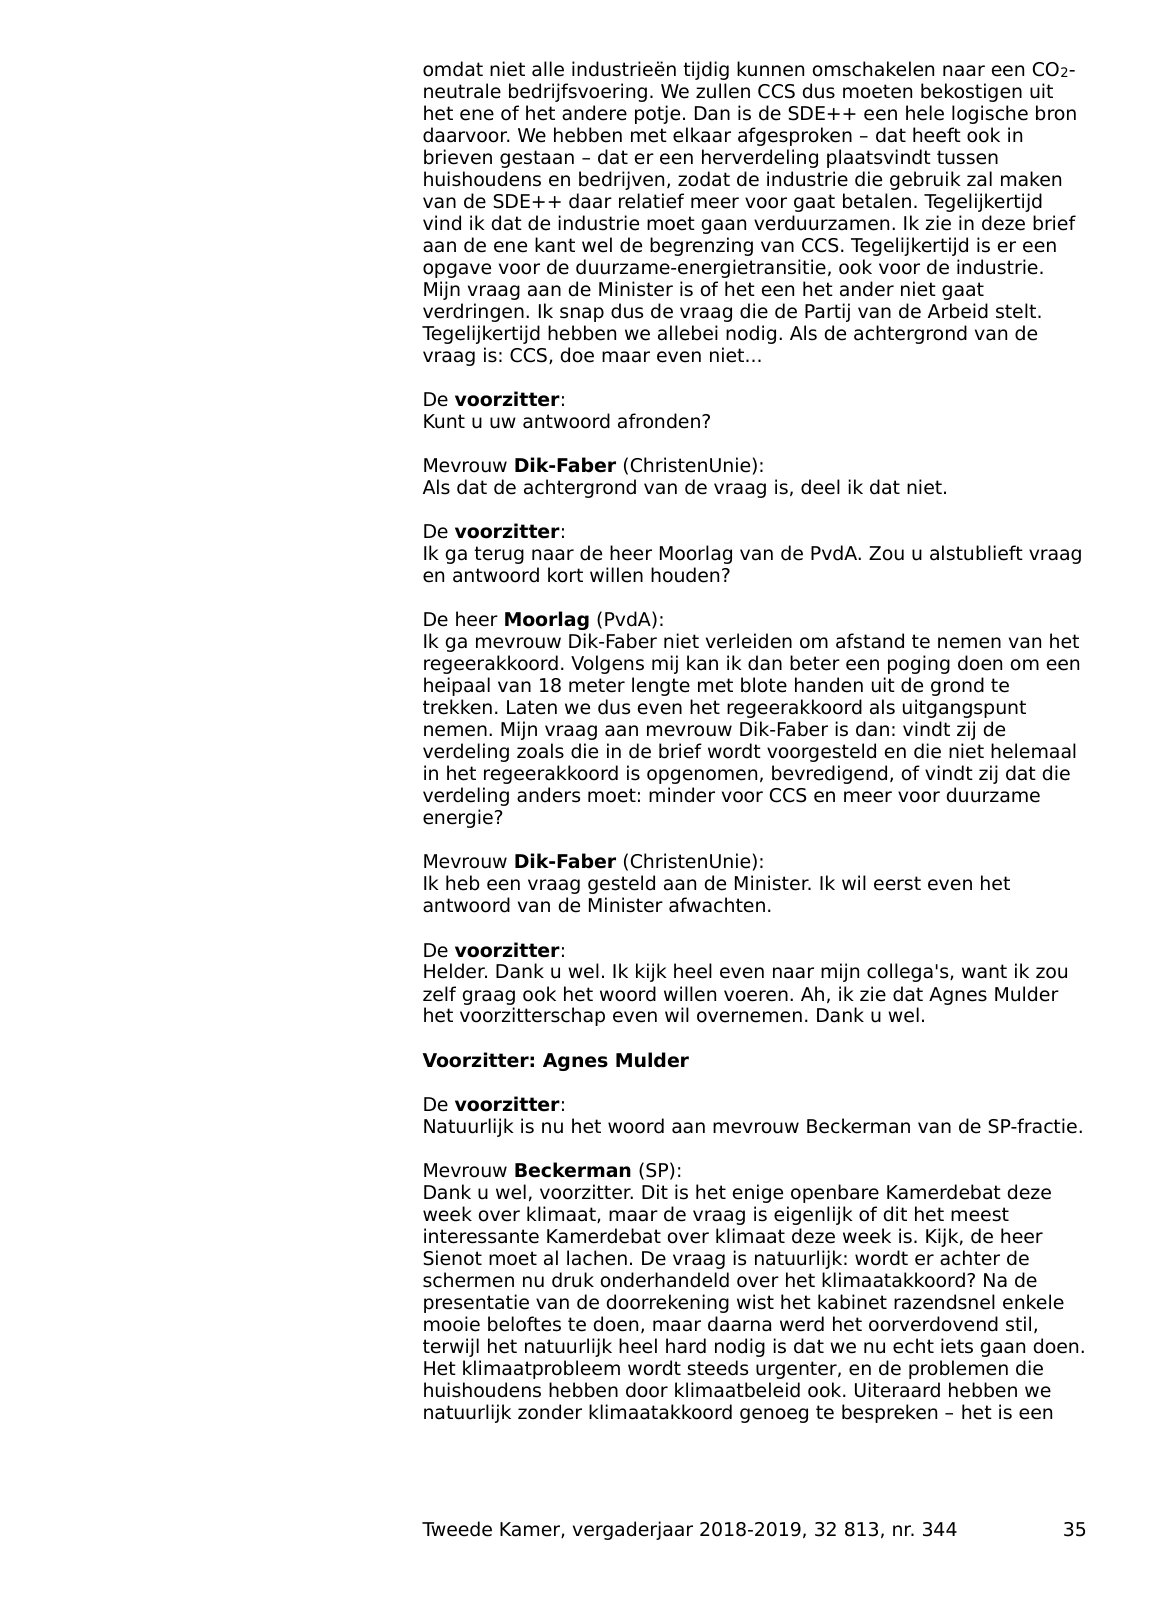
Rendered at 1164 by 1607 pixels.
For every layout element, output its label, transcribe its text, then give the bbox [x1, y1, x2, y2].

text De heer Moorlag (PvdA): [422, 609, 1087, 631]
subtitle Voorzitter: Agnes Mulder [422, 1049, 1087, 1072]
text Ik heb een vraag gesteld aan de Minister. Ik wil eerst even het antwoord van de Minister afwachten. [422, 873, 1087, 917]
text omdat niet alle industrieën tijdig kunnen omschakelen naar een CO2-neutrale bedrijfsvoering. We zullen CCS dus moeten bekostigen uit het ene of het andere potje. Dan is de SDE++ een hele logische bron daarvoor. We hebben met elkaar afgesproken – dat heeft ook in brieven gestaan – dat er een herverdeling plaatsvindt tussen huishoudens en bedrijven, zodat de industrie die gebruik zal maken van de SDE++ daar relatief meer voor gaat betalen. Tegelijkertijd vind ik dat de industrie moet gaan verduurzamen. Ik zie in deze brief aan de ene kant wel de begrenzing van CCS. Tegelijkertijd is er een opgave voor de duurzame-energietransitie, ook voor de industrie. Mijn vraag aan de Minister is of het een het ander niet gaat verdringen. Ik snap dus de vraag die de Partij van de Arbeid stelt. Tegelijkertijd hebben we allebei nodig. Als de achtergrond van de vraag is: CCS, doe maar even niet... [422, 59, 1087, 367]
text Natuurlijk is nu het woord aan mevrouw Beckerman van de SP-fractie. [422, 1116, 1087, 1138]
text Mevrouw Dik-Faber (ChristenUnie): [422, 455, 1087, 477]
text Kunt u uw antwoord afronden? [422, 411, 1087, 433]
text De voorzitter: [422, 521, 1087, 543]
text De voorzitter: [422, 939, 1087, 961]
text Mevrouw Dik-Faber (ChristenUnie): [422, 851, 1087, 873]
text Dank u wel, voorzitter. Dit is het enige openbare Kamerdebat deze week over klimaat, maar de vraag is eigenlijk of dit het meest interessante Kamerdebat over klimaat deze week is. Kijk, de heer Sienot moet al lachen. De vraag is natuurlijk: wordt er achter de schermen nu druk onderhandeld over het klimaatakkoord? Na de presentatie van de doorrekening wist het kabinet razendsnel enkele mooie beloftes te doen, maar daarna werd het oorverdovend stil, terwijl het natuurlijk heel hard nodig is dat we nu echt iets gaan doen. Het klimaatprobleem wordt steeds urgenter, en de problemen die huishoudens hebben door klimaatbeleid ook. Uiteraard hebben we natuurlijk zonder klimaatakkoord genoeg te bespreken – het is een [422, 1182, 1087, 1424]
text De voorzitter: [422, 389, 1087, 411]
text Mevrouw Beckerman (SP): [422, 1160, 1087, 1182]
text Helder. Dank u wel. Ik kijk heel even naar mijn collega's, want ik zou zelf graag ook het woord willen voeren. Ah, ik zie dat Agnes Mulder het voorzitterschap even wil overnemen. Dank u wel. [422, 961, 1087, 1027]
text De voorzitter: [422, 1094, 1087, 1116]
text Als dat de achtergrond van de vraag is, deel ik dat niet. [422, 477, 1087, 499]
text Ik ga mevrouw Dik-Faber niet verleiden om afstand te nemen van het regeerakkoord. Volgens mij kan ik dan beter een poging doen om een heipaal van 18 meter lengte met blote handen uit de grond te trekken. Laten we dus even het regeerakkoord als uitgangspunt nemen. Mijn vraag aan mevrouw Dik-Faber is dan: vindt zij de verdeling zoals die in de brief wordt voorgesteld en die niet helemaal in het regeerakkoord is opgenomen, bevredigend, of vindt zij dat die verdeling anders moet: minder voor CCS en meer voor duurzame energie? [422, 631, 1087, 829]
text Ik ga terug naar de heer Moorlag van de PvdA. Zou u alstublieft vraag en antwoord kort willen houden? [422, 543, 1087, 587]
